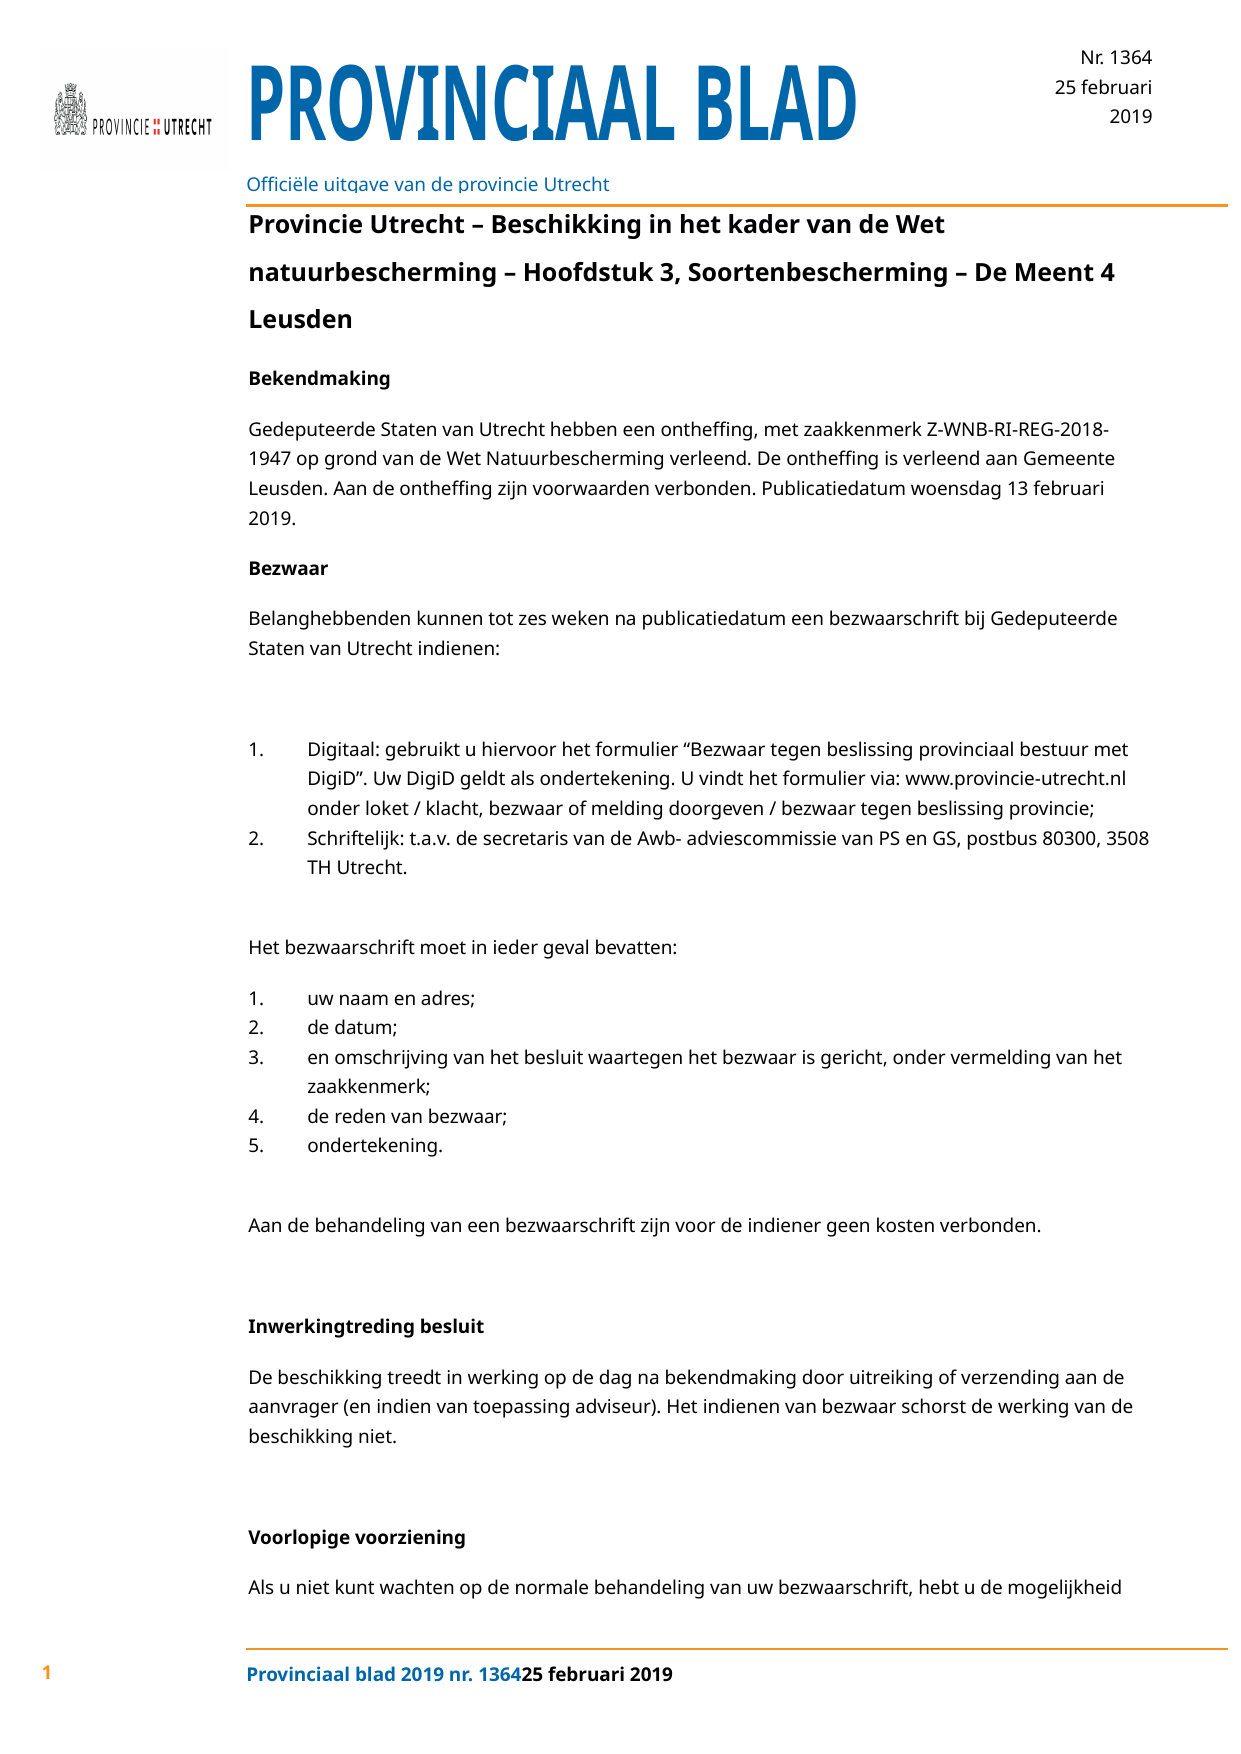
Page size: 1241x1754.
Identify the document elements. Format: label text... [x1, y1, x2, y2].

list en omschrijving van het besluit waartegen het bezwaar is gericht, onder vermelding van het zaakkenmerk; [248, 1044, 1152, 1099]
text Voorlopige voorziening [248, 1524, 1152, 1549]
text Inwerkingtreding besluit [248, 1313, 1152, 1339]
list de reden van bezwaar; [248, 1103, 1152, 1129]
text Gedeputeerde Staten van Utrecht hebben een ontheffing, met zaakkenmerk Z-WNB-RI-REG-2018-1947 op grond van de Wet Natuurbescherming verleend. De ontheffing is verleend aan Gemeente Leusden. Aan de ontheffing zijn voorwaarden verbonden. Publicatiedatum woensdag 13 februari 2019. [248, 416, 1152, 530]
text Als u niet kunt wachten op de normale behandeling van uw bezwaarschrift, hebt u de mogelijkheid [248, 1574, 1152, 1600]
text Bekendmaking [248, 366, 1152, 391]
list Schriftelijk: t.a.v. de secretaris van de Awb- adviescommissie van PS en GS, postbus 80300, 3508 TH Utrecht. [248, 825, 1152, 880]
text Het bezwaarschrift moet in ieder geval bevatten: [248, 934, 1152, 960]
list Digitaal: gebruikt u hiervoor het formulier “Bezwaar tegen beslissing provinciaal bestuur met DigiD”. Uw DigiD geldt als ondertekening. U vindt het formulier via: www.provincie-utrecht.nl onder loket / klacht, bezwaar of melding doorgeven / bezwaar tegen beslissing provincie; [248, 736, 1152, 821]
text Bezwaar [248, 555, 1152, 581]
list de datum; [248, 1014, 1152, 1040]
list ondertekening. [248, 1133, 1152, 1158]
list uw naam en adres; [248, 985, 1152, 1010]
text Aan de behandeling van een bezwaarschrift zijn voor de indiener geen kosten verbonden. [248, 1213, 1152, 1238]
picture [41, 47, 231, 172]
text De beschikking treedt in werking op de dag na bekendmaking door uitreiking of verzending aan de aanvrager (en indien van toepassing adviseur). Het indienen van bezwaar schorst de werking van de beschikking niet. [248, 1364, 1152, 1449]
text Belanghebbenden kunnen tot zes weken na publicatiedatum een bezwaarschrift bij Gedeputeerde Staten van Utrecht indienen: [248, 606, 1152, 661]
text Provincie Utrecht – Beschikking in het kader van de Wet natuurbescherming – Hoofdstuk 3, Soortenbescherming – De Meent 4 Leusden [248, 207, 1152, 336]
